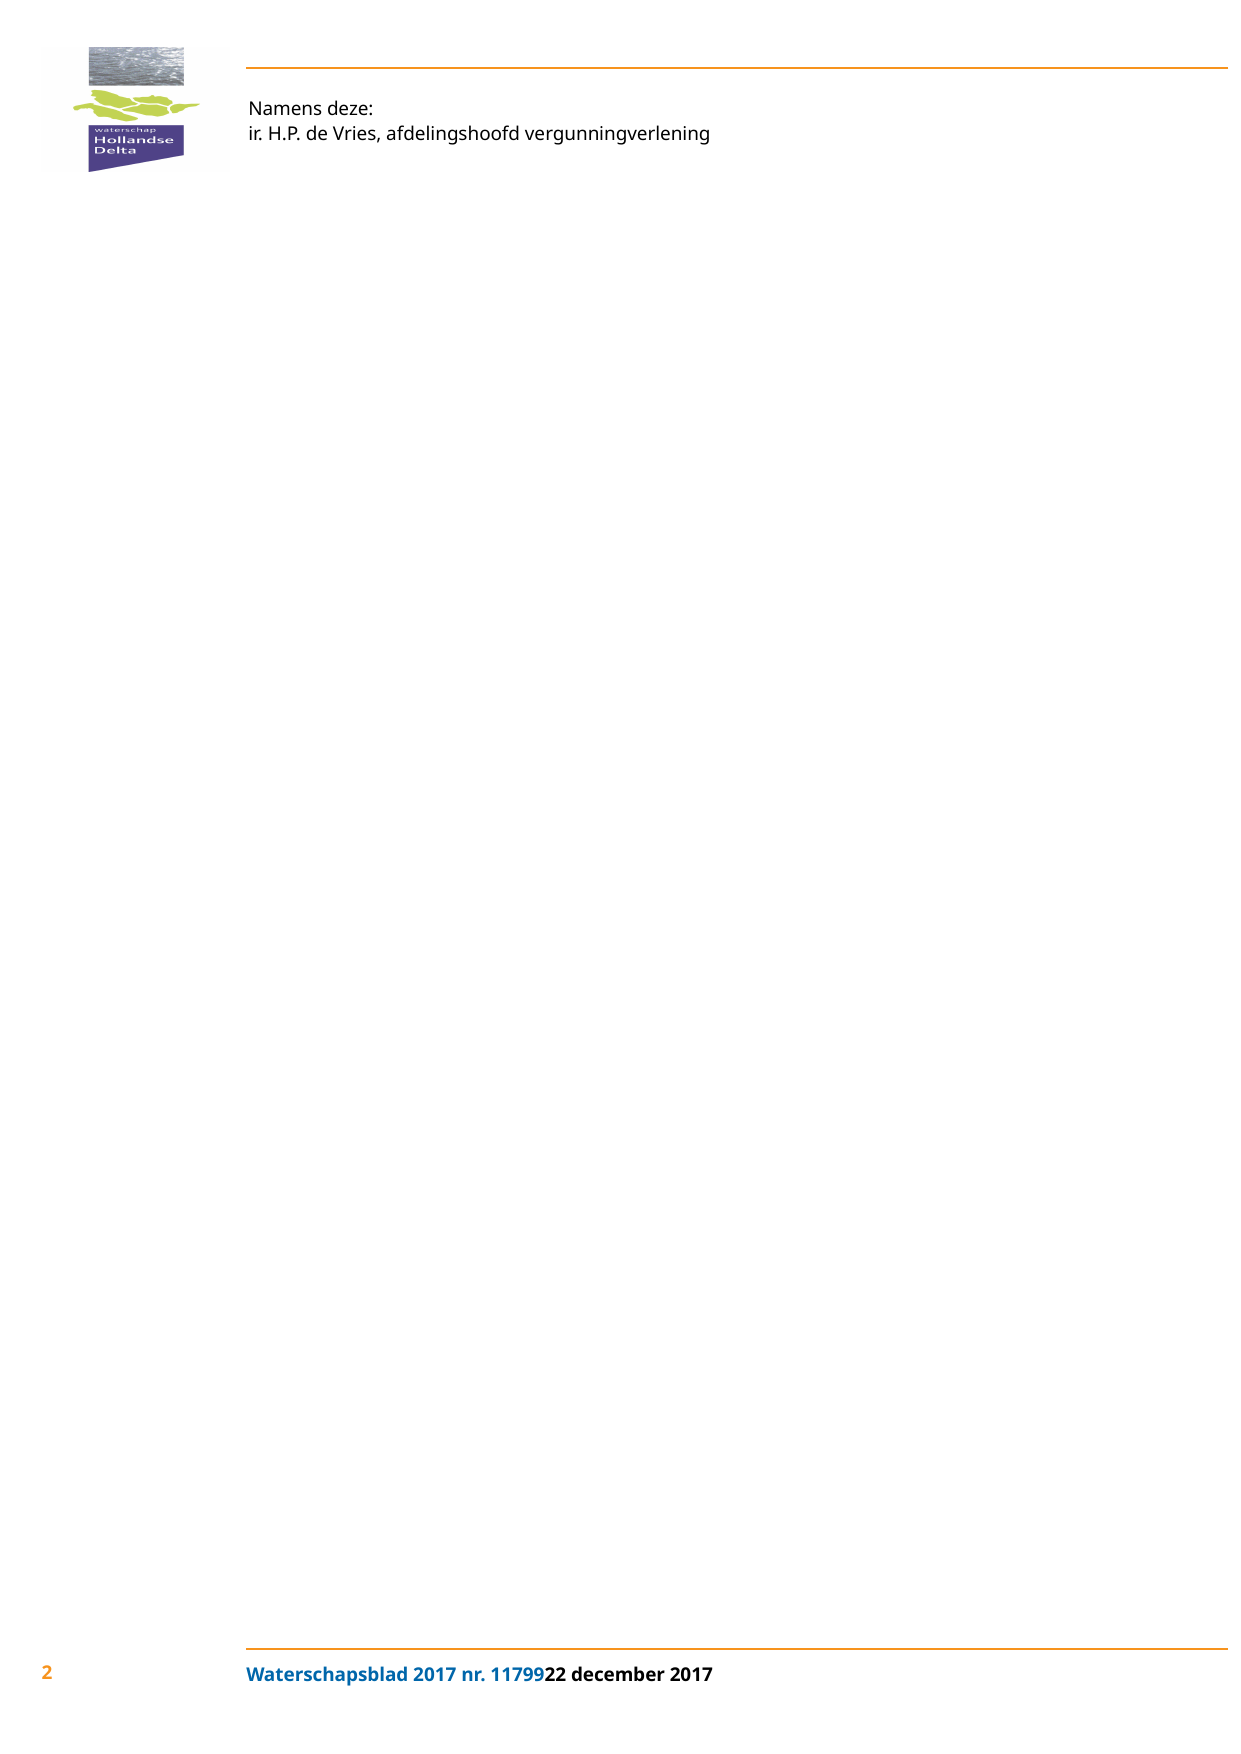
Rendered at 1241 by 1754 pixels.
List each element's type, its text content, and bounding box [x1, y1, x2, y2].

text ir. H.P. de Vries, afdelingshoofd vergunningverlening [248, 121, 1152, 146]
picture [41, 47, 231, 172]
text Namens deze: [248, 95, 1152, 121]
